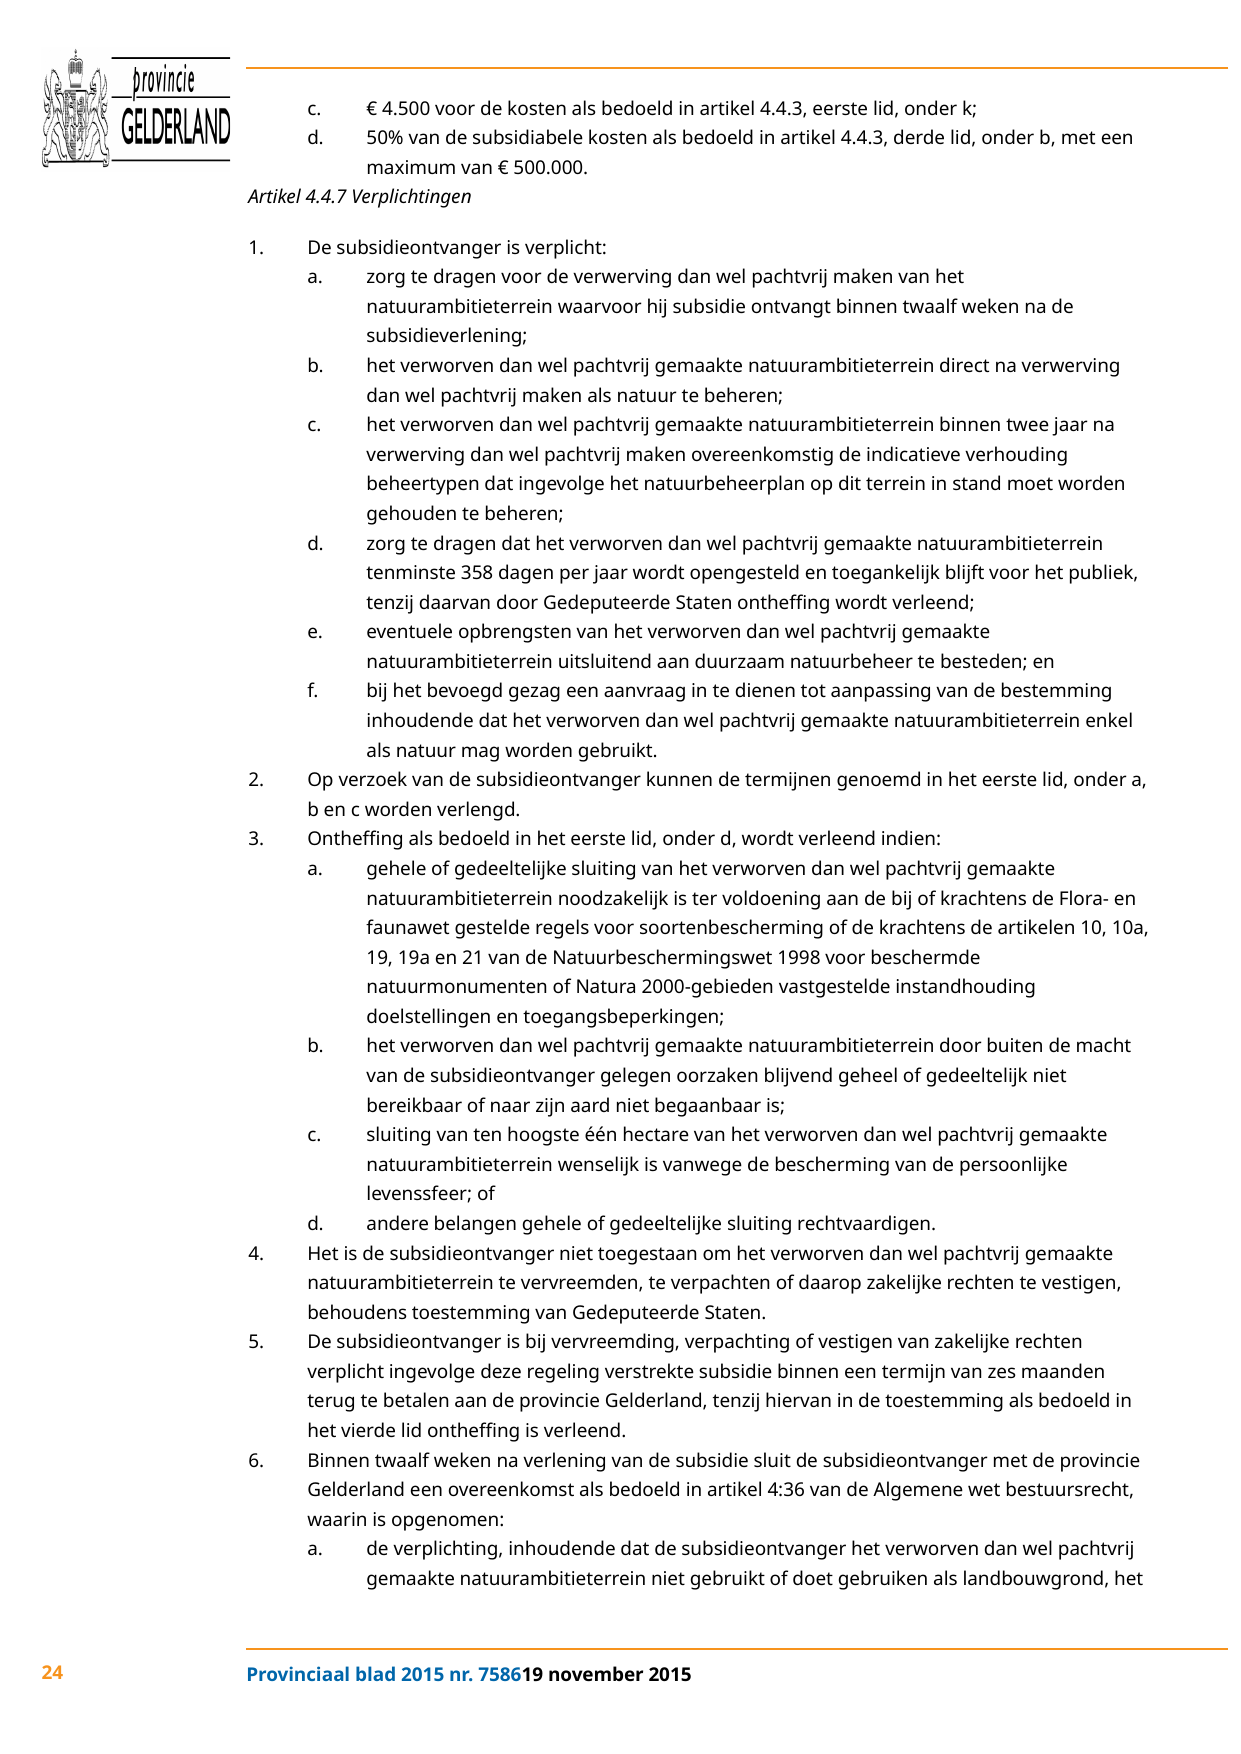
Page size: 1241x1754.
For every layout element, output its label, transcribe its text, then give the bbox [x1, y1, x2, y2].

list De subsidieontvanger is bij vervreemding, verpachting of vestigen van zakelijke rechten verplicht ingevolge deze regeling verstrekte subsidie binnen een termijn van zes maanden terug te betalen aan de provincie Gelderland, tenzij hiervan in de toestemming als bedoeld in het vierde lid ontheffing is verleend. [248, 1328, 1152, 1443]
list andere belangen gehele of gedeeltelijke sluiting rechtvaardigen. [307, 1210, 1152, 1236]
list Ontheffing als bedoeld in het eerste lid, onder d, wordt verleend indien: [248, 826, 1152, 851]
list De subsidieontvanger is verplicht: [248, 234, 1152, 260]
list bij het bevoegd gezag een aanvraag in te dienen tot aanpassing van de bestemming inhoudende dat het verworven dan wel pachtvrij gemaakte natuurambitieterrein enkel als natuur mag worden gebruikt. [307, 678, 1152, 763]
list het verworven dan wel pachtvrij gemaakte natuurambitieterrein door buiten de macht van de subsidieontvanger gelegen oorzaken blijvend geheel of gedeeltelijk niet bereikbaar of naar zijn aard niet begaanbaar is; [307, 1033, 1152, 1118]
list het verworven dan wel pachtvrij gemaakte natuurambitieterrein binnen twee jaar na verwerving dan wel pachtvrij maken overeenkomstig de indicatieve verhouding beheertypen dat ingevolge het natuurbeheerplan op dit terrein in stand moet worden gehouden te beheren; [307, 411, 1152, 526]
list Op verzoek van de subsidieontvanger kunnen de termijnen genoemd in het eerste lid, onder a, b en c worden verlengd. [248, 766, 1152, 822]
text Artikel 4.4.7 Verplichtingen [248, 183, 1152, 209]
list het verworven dan wel pachtvrij gemaakte natuurambitieterrein direct na verwerving dan wel pachtvrij maken als natuur te beheren; [307, 352, 1152, 408]
list de verplichting, inhoudende dat de subsidieontvanger het verworven dan wel pachtvrij gemaakte natuurambitieterrein niet gebruikt of doet gebruiken als landbouwgrond, het [307, 1536, 1152, 1591]
list Het is de subsidieontvanger niet toegestaan om het verworven dan wel pachtvrij gemaakte natuurambitieterrein te vervreemden, te verpachten of daarop zakelijke rechten te vestigen, behoudens toestemming van Gedeputeerde Staten. [248, 1240, 1152, 1325]
list zorg te dragen voor de verwerving dan wel pachtvrij maken van het natuurambitieterrein waarvoor hij subsidie ontvangt binnen twaalf weken na de subsidieverlening; [307, 263, 1152, 348]
list sluiting van ten hoogste één hectare van het verworven dan wel pachtvrij gemaakte natuurambitieterrein wenselijk is vanwege de bescherming van de persoonlijke levenssfeer; of [307, 1121, 1152, 1206]
list gehele of gedeeltelijke sluiting van het verworven dan wel pachtvrij gemaakte natuurambitieterrein noodzakelijk is ter voldoening aan de bij of krachtens de Flora- en faunawet gestelde regels voor soortenbescherming of de krachtens de artikelen 10, 10a, 19, 19a en 21 van de Natuurbeschermingswet 1998 voor beschermde natuurmonumenten of Natura 2000-gebieden vastgestelde instandhouding doelstellingen en toegangsbeperkingen; [307, 855, 1152, 1029]
list 50% van de subsidiabele kosten als bedoeld in artikel 4.4.3, derde lid, onder b, met een maximum van € 500.000. [307, 124, 1152, 180]
picture [41, 47, 231, 172]
list zorg te dragen dat het verworven dan wel pachtvrij gemaakte natuurambitieterrein tenminste 358 dagen per jaar wordt opengesteld en toegankelijk blijft voor het publiek, tenzij daarvan door Gedeputeerde Staten ontheffing wordt verleend; [307, 530, 1152, 615]
list eventuele opbrengsten van het verworven dan wel pachtvrij gemaakte natuurambitieterrein uitsluitend aan duurzaam natuurbeheer te besteden; en [307, 618, 1152, 674]
list € 4.500 voor de kosten als bedoeld in artikel 4.4.3, eerste lid, onder k; [307, 95, 1152, 121]
list Binnen twaalf weken na verlening van de subsidie sluit de subsidieontvanger met de provincie Gelderland een overeenkomst als bedoeld in artikel 4:36 van de Algemene wet bestuursrecht, waarin is opgenomen: [248, 1447, 1152, 1532]
